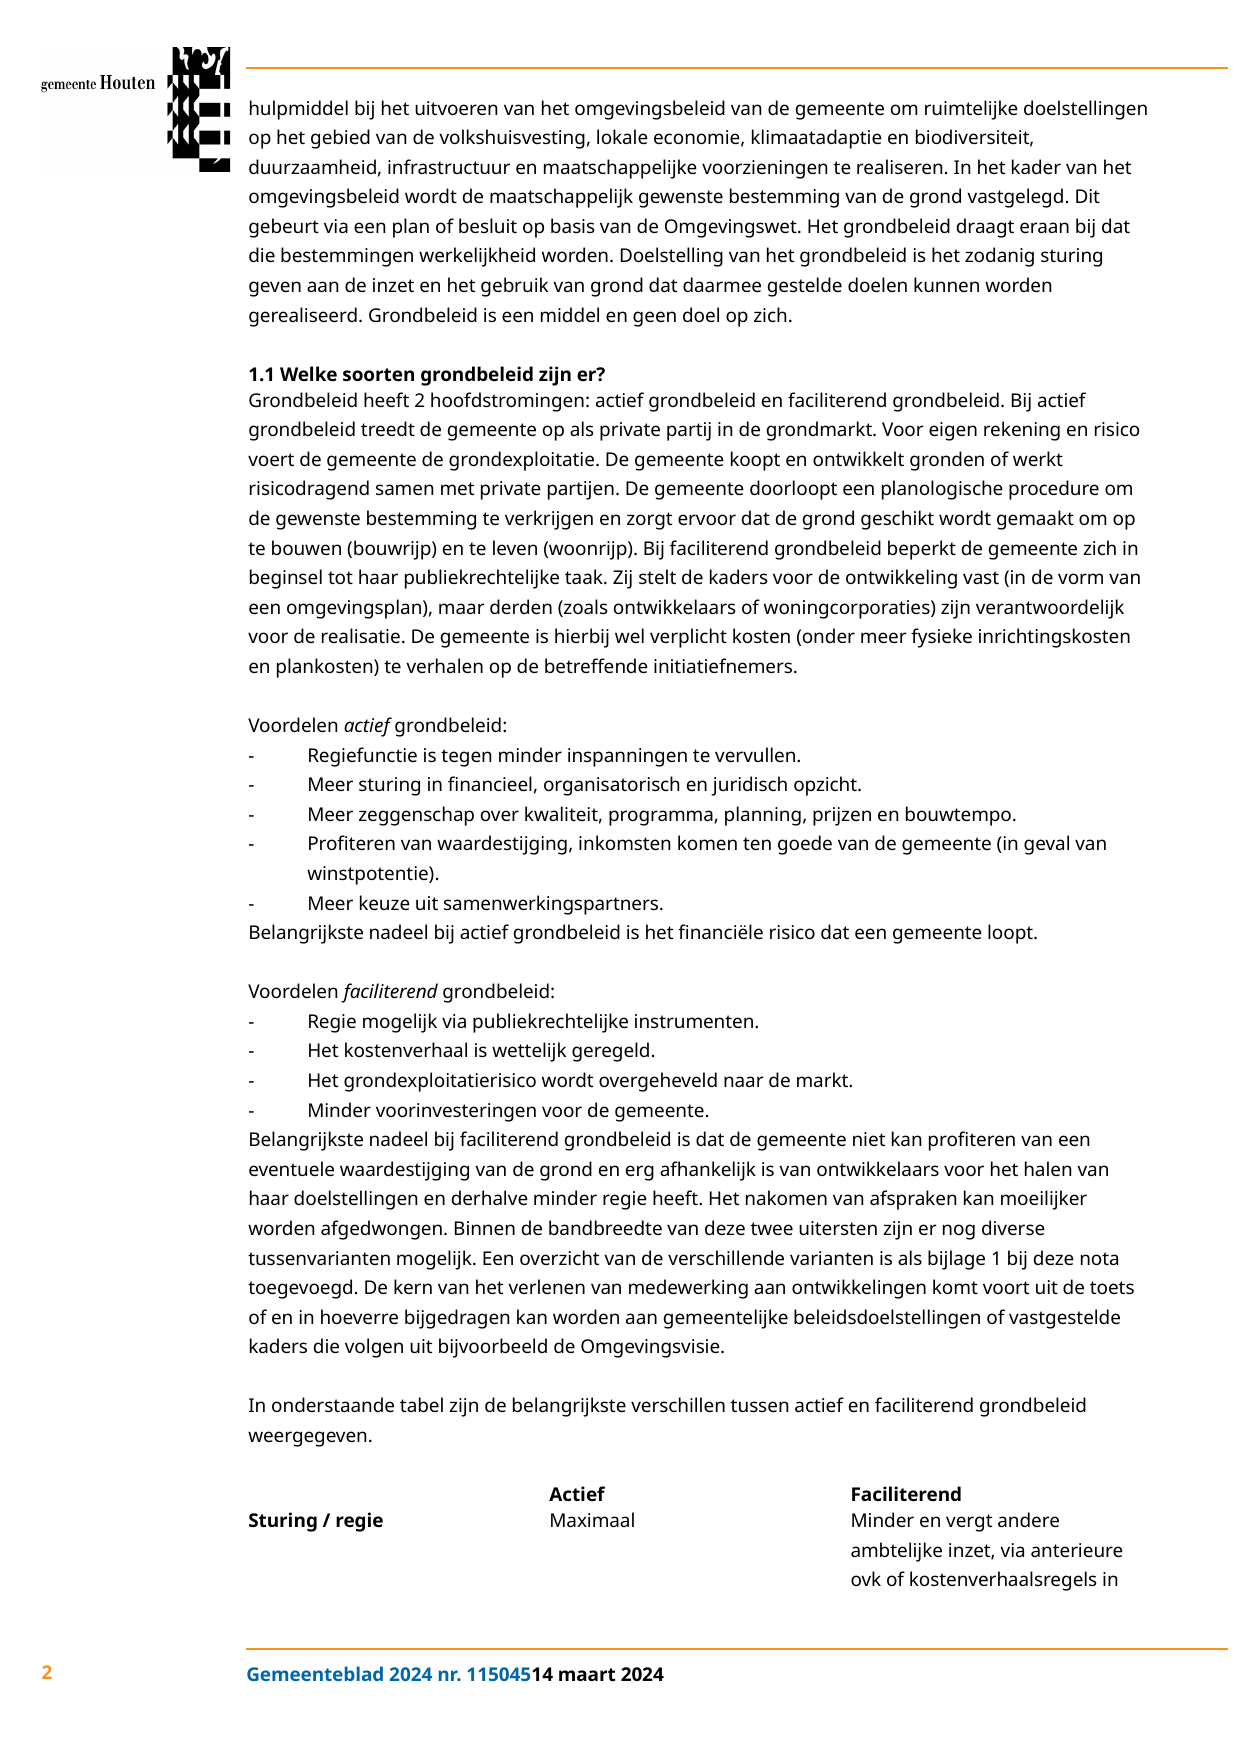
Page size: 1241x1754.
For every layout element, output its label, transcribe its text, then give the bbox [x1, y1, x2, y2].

list Het grondexploitatierisico wordt overgeheveld naar de markt. [248, 1067, 1152, 1093]
text Belangrijkste nadeel bij actief grondbeleid is het financiële risico dat een gemeente loopt. [248, 919, 1152, 945]
list Regie mogelijk via publiekrechtelijke instrumenten. [248, 1008, 1152, 1034]
list Minder voorinvesteringen voor de gemeente. [248, 1097, 1152, 1122]
text Grondbeleid heeft 2 hoofdstromingen: actief grondbeleid en faciliterend grondbeleid. Bij actief grondbeleid treedt de gemeente op als private partij in de grondmarkt. Voor eigen rekening en risico voert de gemeente de grondexploitatie. De gemeente koopt en ontwikkelt gronden of werkt risicodragend samen met private partijen. De gemeente doorloopt een planologische procedure om de gewenste bestemming te verkrijgen en zorgt ervoor dat de grond geschikt wordt gemaakt om op te bouwen (bouwrijp) en te leven (woonrijp). Bij faciliterend grondbeleid beperkt de gemeente zich in beginsel tot haar publiekrechtelijke taak. Zij stelt de kaders voor de ontwikkeling vast (in de vorm van een omgevingsplan), maar derden (zoals ontwikkelaars of woningcorporaties) zijn verantwoordelijk voor de realisatie. De gemeente is hierbij wel verplicht kosten (onder meer fysieke inrichtingskosten en plankosten) te verhalen op de betreffende initiatiefnemers. [248, 387, 1152, 679]
list Meer zeggenschap over kwaliteit, programma, planning, prijzen en bouwtempo. [248, 801, 1152, 827]
list Meer sturing in financieel, organisatorisch en juridisch opzicht. [248, 771, 1152, 797]
table_cell Sturing / regie [248, 1507, 549, 1592]
text Belangrijkste nadeel bij faciliterend grondbeleid is dat de gemeente niet kan profiteren van een eventuele waardestijging van de grond en erg afhankelijk is van ontwikkelaars voor het halen van haar doelstellingen en derhalve minder regie heeft. Het nakomen van afspraken kan moeilijker worden afgedwongen. Binnen de bandbreedte van deze twee uitersten zijn er nog diverse tussenvarianten mogelijk. Een overzicht van de verschillende varianten is als bijlage 1 bij deze nota toegevoegd. De kern van het verlenen van medewerking aan ontwikkelingen komt voort uit de toets of en in hoeverre bijgedragen kan worden aan gemeentelijke beleidsdoelstellingen of vastgestelde kaders die volgen uit bijvoorbeeld de Omgevingsvisie. [248, 1126, 1152, 1359]
table_cell Maximaal [549, 1507, 850, 1592]
text In onderstaande tabel zijn de belangrijkste verschillen tussen actief en faciliterend grondbeleid weergegeven. [248, 1393, 1152, 1448]
list Profiteren van waardestijging, inkomsten komen ten goede van de gemeente (in geval van winstpotentie). [248, 831, 1152, 886]
text hulpmiddel bij het uitvoeren van het omgevingsbeleid van de gemeente om ruimtelijke doelstellingen op het gebied van de volkshuisvesting, lokale economie, klimaatadaptie en biodiversiteit, duurzaamheid, infrastructuur en maatschappelijke voorzieningen te realiseren. In het kader van het omgevingsbeleid wordt de maatschappelijk gewenste bestemming van de grond vastgelegd. Dit gebeurt via een plan of besluit op basis van de Omgevingswet. Het grondbeleid draagt eraan bij dat die bestemmingen werkelijkheid worden. Doelstelling van het grondbeleid is het zodanig sturing geven aan de inzet en het gebruik van grond dat daarmee gestelde doelen kunnen worden gerealiseerd. Grondbeleid is een middel en geen doel op zich. [248, 95, 1152, 328]
table_header [248, 1481, 549, 1507]
table_cell Minder en vergt andere ambtelijke inzet, via anterieure ovk of kostenverhaalsregels in [850, 1507, 1152, 1592]
table_header Actief [549, 1481, 850, 1507]
list Meer keuze uit samenwerkingspartners. [248, 890, 1152, 915]
text Voordelen actief grondbeleid: [248, 712, 1152, 738]
list Het kostenverhaal is wettelijk geregeld. [248, 1038, 1152, 1063]
text 1.1 Welke soorten grondbeleid zijn er? [248, 361, 1152, 387]
text Voordelen faciliterend grondbeleid: [248, 978, 1152, 1004]
table_header Faciliterend [850, 1481, 1152, 1507]
list Regiefunctie is tegen minder inspanningen te vervullen. [248, 742, 1152, 767]
picture [41, 47, 231, 172]
